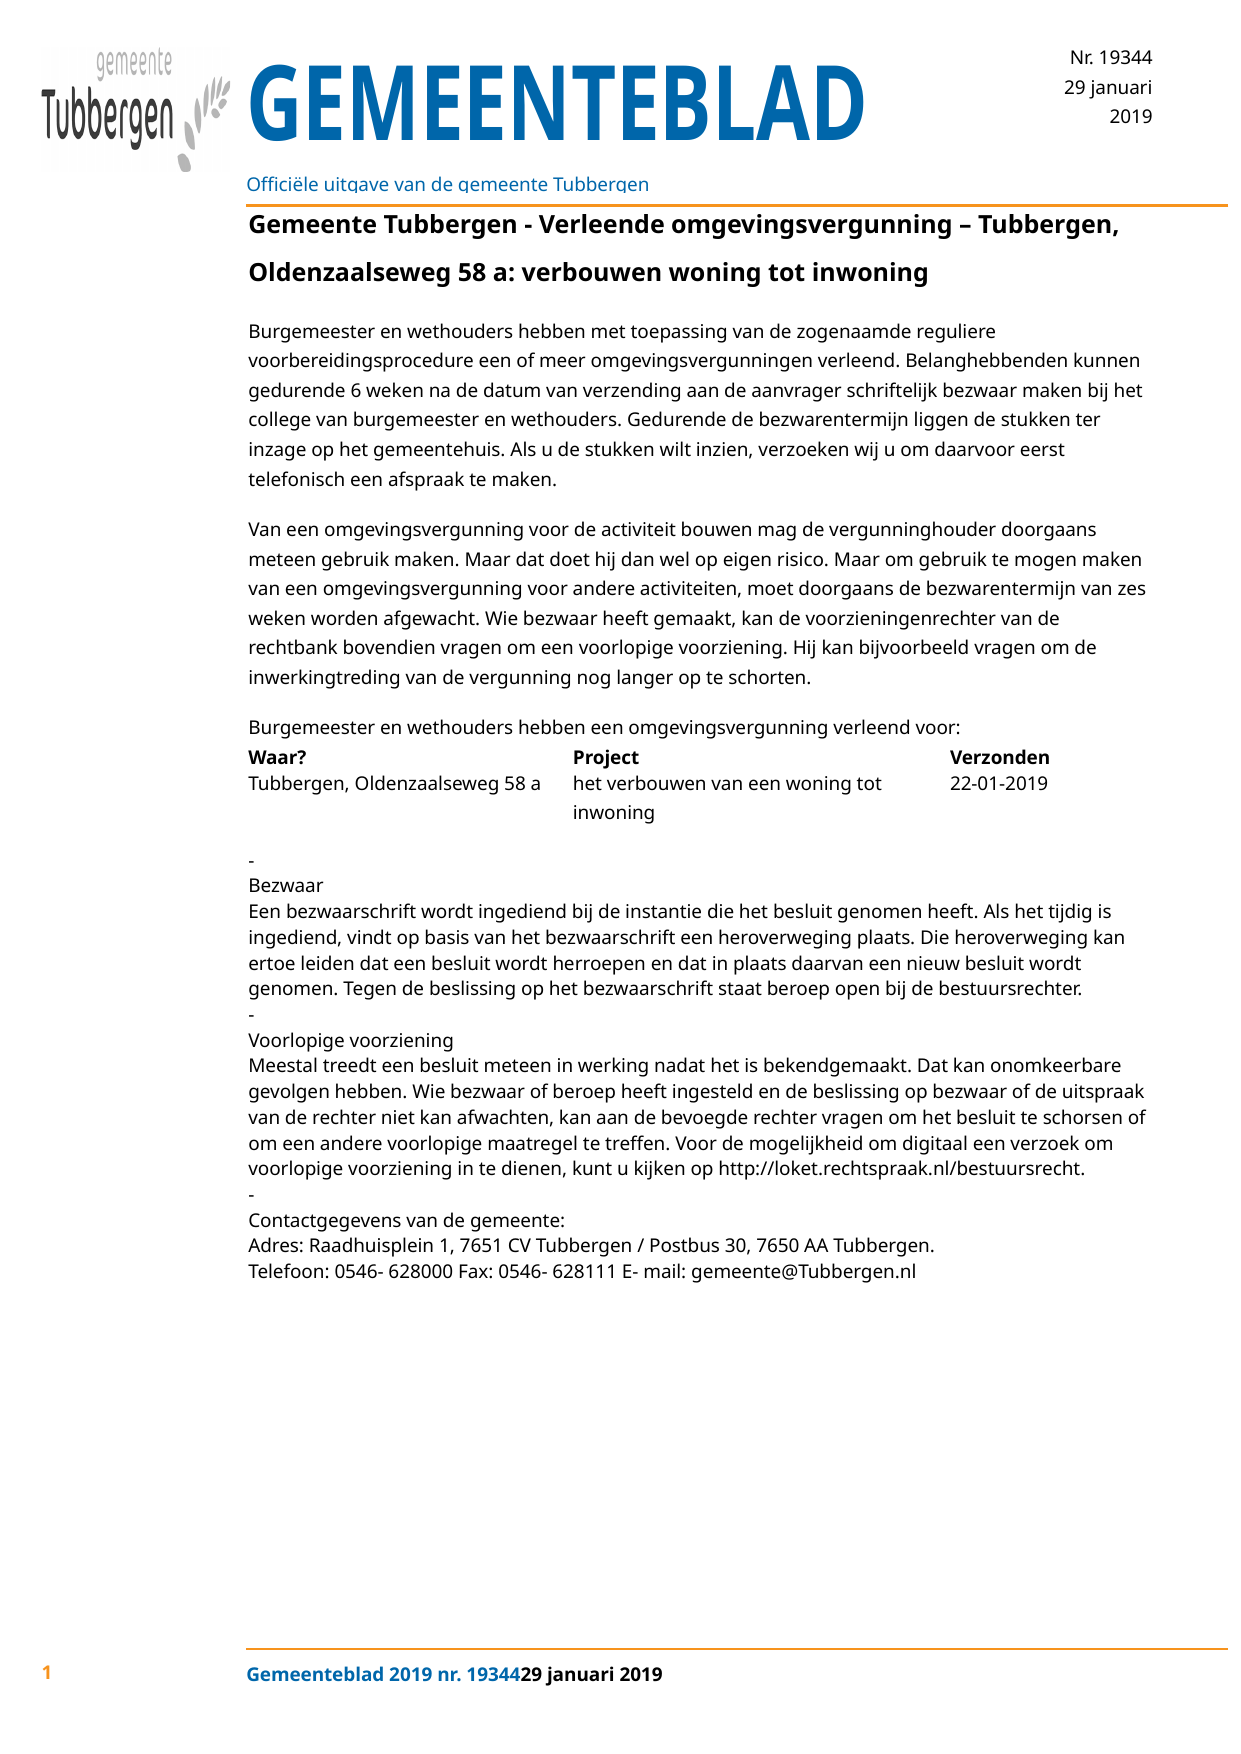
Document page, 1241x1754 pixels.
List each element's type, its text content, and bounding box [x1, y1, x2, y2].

text Adres: Raadhuisplein 1, 7651 CV Tubbergen / Postbus 30, 7650 AA Tubbergen. [248, 1233, 1152, 1258]
text Telefoon: 0546- 628000 Fax: 0546- 628111 E- mail: gemeente@Tubbergen.nl [248, 1258, 1152, 1284]
text - [248, 847, 1152, 872]
text Meestal treedt een besluit meteen in werking nadat het is bekendgemaakt. Dat kan onomkeerbare gevolgen hebben. Wie bezwaar of beroep heeft ingesteld en de beslissing op bezwaar of de uitspraak van de rechter niet kan afwachten, kan aan de bevoegde rechter vragen om het besluit te schorsen of om een andere voorlopige maatregel te treffen. Voor de mogelijkheid om digitaal een verzoek om voorlopige voorziening in te dienen, kunt u kijken op http://loket.rechtspraak.nl/bestuursrecht. [248, 1053, 1152, 1181]
text - [248, 1001, 1152, 1027]
text - [248, 1181, 1152, 1207]
table_header Waar? [248, 744, 573, 770]
text Voorlopige voorziening [248, 1027, 1152, 1053]
table_cell 22-01-2019 [950, 770, 1152, 825]
table_cell Tubbergen, Oldenzaalseweg 58 a [248, 770, 573, 825]
table_cell het verbouwen van een woning tot inwoning [573, 770, 950, 825]
text Bezwaar [248, 872, 1152, 898]
picture [41, 47, 231, 172]
text Van een omgevingsvergunning voor de activiteit bouwen mag de vergunninghouder doorgaans meteen gebruik maken. Maar dat doet hij dan wel op eigen risico. Maar om gebruik te mogen maken van een omgevingsvergunning voor andere activiteiten, moet doorgaans de bezwarentermijn van zes weken worden afgewacht. Wie bezwaar heeft gemaakt, kan de voorzieningenrechter van de rechtbank bovendien vragen om een voorlopige voorziening. Hij kan bijvoorbeeld vragen om de inwerkingtreding van de vergunning nog langer op te schorten. [248, 516, 1152, 690]
text Een bezwaarschrift wordt ingediend bij de instantie die het besluit genomen heeft. Als het tijdig is ingediend, vindt op basis van het bezwaarschrift een heroverweging plaats. Die heroverweging kan ertoe leiden dat een besluit wordt herroepen en dat in plaats daarvan een nieuw besluit wordt genomen. Tegen de beslissing op het bezwaarschrift staat beroep open bij de bestuursrechter. [248, 898, 1152, 1001]
table_header Project [573, 744, 950, 770]
text Gemeente Tubbergen - Verleende omgevingsvergunning – Tubbergen, Oldenzaalseweg 58 a: verbouwen woning tot inwoning [248, 207, 1152, 288]
text Contactgegevens van de gemeente: [248, 1207, 1152, 1233]
text Burgemeester en wethouders hebben met toepassing van de zogenaamde reguliere voorbereidingsprocedure een of meer omgevingsvergunningen verleend. Belanghebbenden kunnen gedurende 6 weken na de datum van verzending aan de aanvrager schriftelijk bezwaar maken bij het college van burgemeester en wethouders. Gedurende de bezwarentermijn liggen de stukken ter inzage op het gemeentehuis. Als u de stukken wilt inzien, verzoeken wij u om daarvoor eerst telefonisch een afspraak te maken. [248, 318, 1152, 492]
table_header Verzonden [950, 744, 1152, 770]
text Burgemeester en wethouders hebben een omgevingsvergunning verleend voor: [248, 714, 1152, 740]
